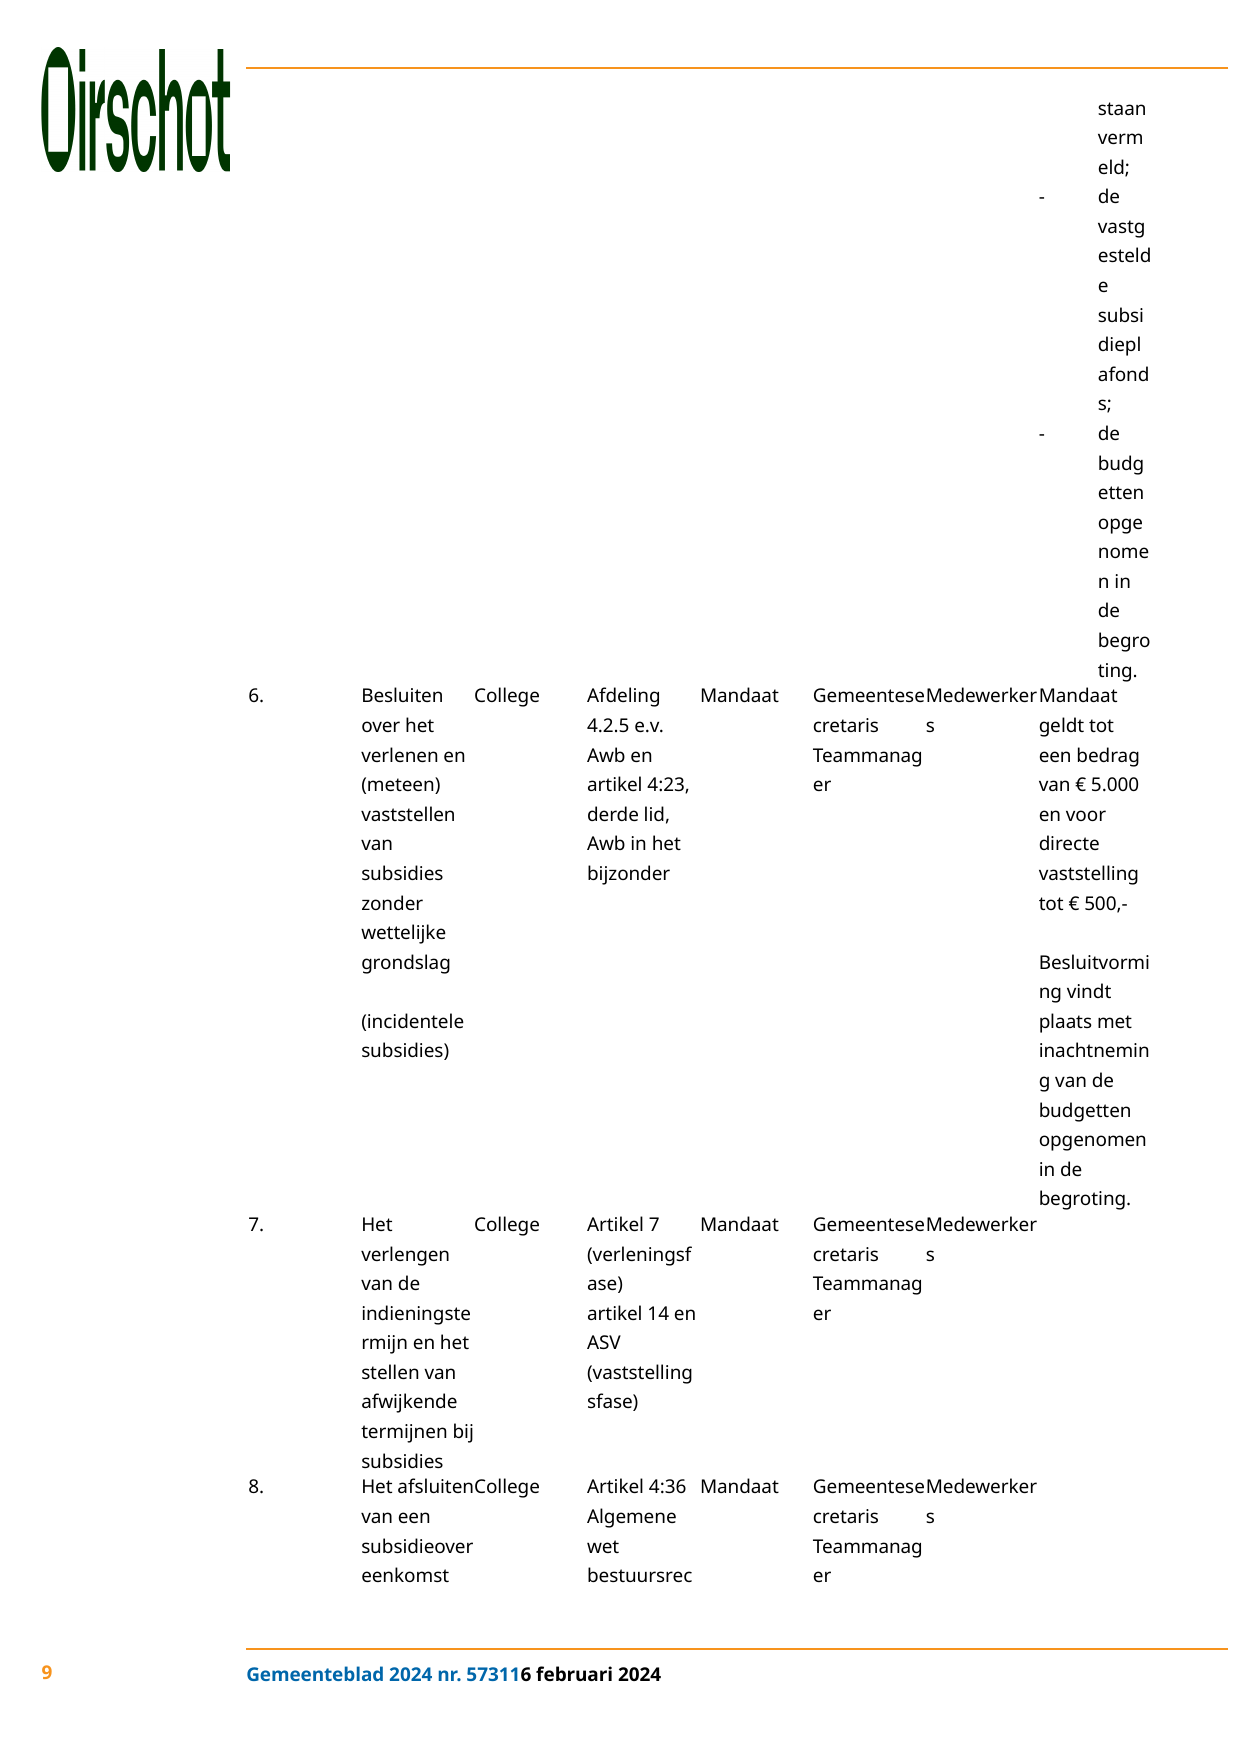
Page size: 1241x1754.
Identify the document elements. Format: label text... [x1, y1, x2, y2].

table_cell Gemeentesecretaris Teammanager [813, 683, 926, 1211]
table_cell Mandaat geldt tot een bedrag van € 5.000 en voor directe vaststelling tot € 500,- Besluitvorming vindt plaats met inachtneming van de budgetten opgenomen in de begroting. [1039, 683, 1152, 1211]
table_cell [248, 95, 361, 683]
table_cell Medewerkers [926, 1474, 1038, 1588]
table_cell Mandaat [700, 683, 813, 1211]
table_cell Gemeentesecretaris Teammanager [813, 1474, 926, 1588]
table_cell [474, 95, 587, 683]
table_cell 6. [248, 683, 361, 1211]
table_cell [700, 95, 813, 683]
table_cell [1039, 1474, 1152, 1588]
table_cell [1039, 1211, 1152, 1474]
table_cell Medewerkers [926, 683, 1038, 1211]
table_cell Gemeentesecretaris Teammanager [813, 1211, 926, 1474]
table_cell College [474, 683, 587, 1211]
table_cell Mandaat [700, 1211, 813, 1474]
table_cell Medewerkers [926, 1211, 1038, 1474]
table_cell [813, 95, 926, 683]
table_cell [926, 95, 1038, 683]
table_cell College [474, 1211, 587, 1474]
table_cell Het verlengen van de indieningstermijn en het stellen van afwijkende termijnen bij subsidies [361, 1211, 474, 1474]
picture [41, 47, 231, 172]
table_cell Artikel 7 (verleningsfase) artikel 14 en ASV (vaststellingsfase) [587, 1211, 700, 1474]
table_cell Artikel 4:36 Algemene wet bestuursrec [587, 1474, 700, 1588]
table_cell Besluiten over het verlenen en (meteen) vaststellen van subsidies zonder wettelijke grondslag (incidentele subsidies) [361, 683, 474, 1211]
table_cell [587, 95, 700, 683]
table_cell staan vermeld; de vastgestelde subsidieplafonds; de budgetten opgenomen in de begroting. [1039, 95, 1152, 683]
table_cell [361, 95, 474, 683]
table_cell Afdeling 4.2.5 e.v. Awb en artikel 4:23, derde lid, Awb in het bijzonder [587, 683, 700, 1211]
table_cell Het afsluiten van een subsidieovereenkomst [361, 1474, 474, 1588]
table_cell 8. [248, 1474, 361, 1588]
table_cell Mandaat [700, 1474, 813, 1588]
table_cell College [474, 1474, 587, 1588]
table_cell 7. [248, 1211, 361, 1474]
